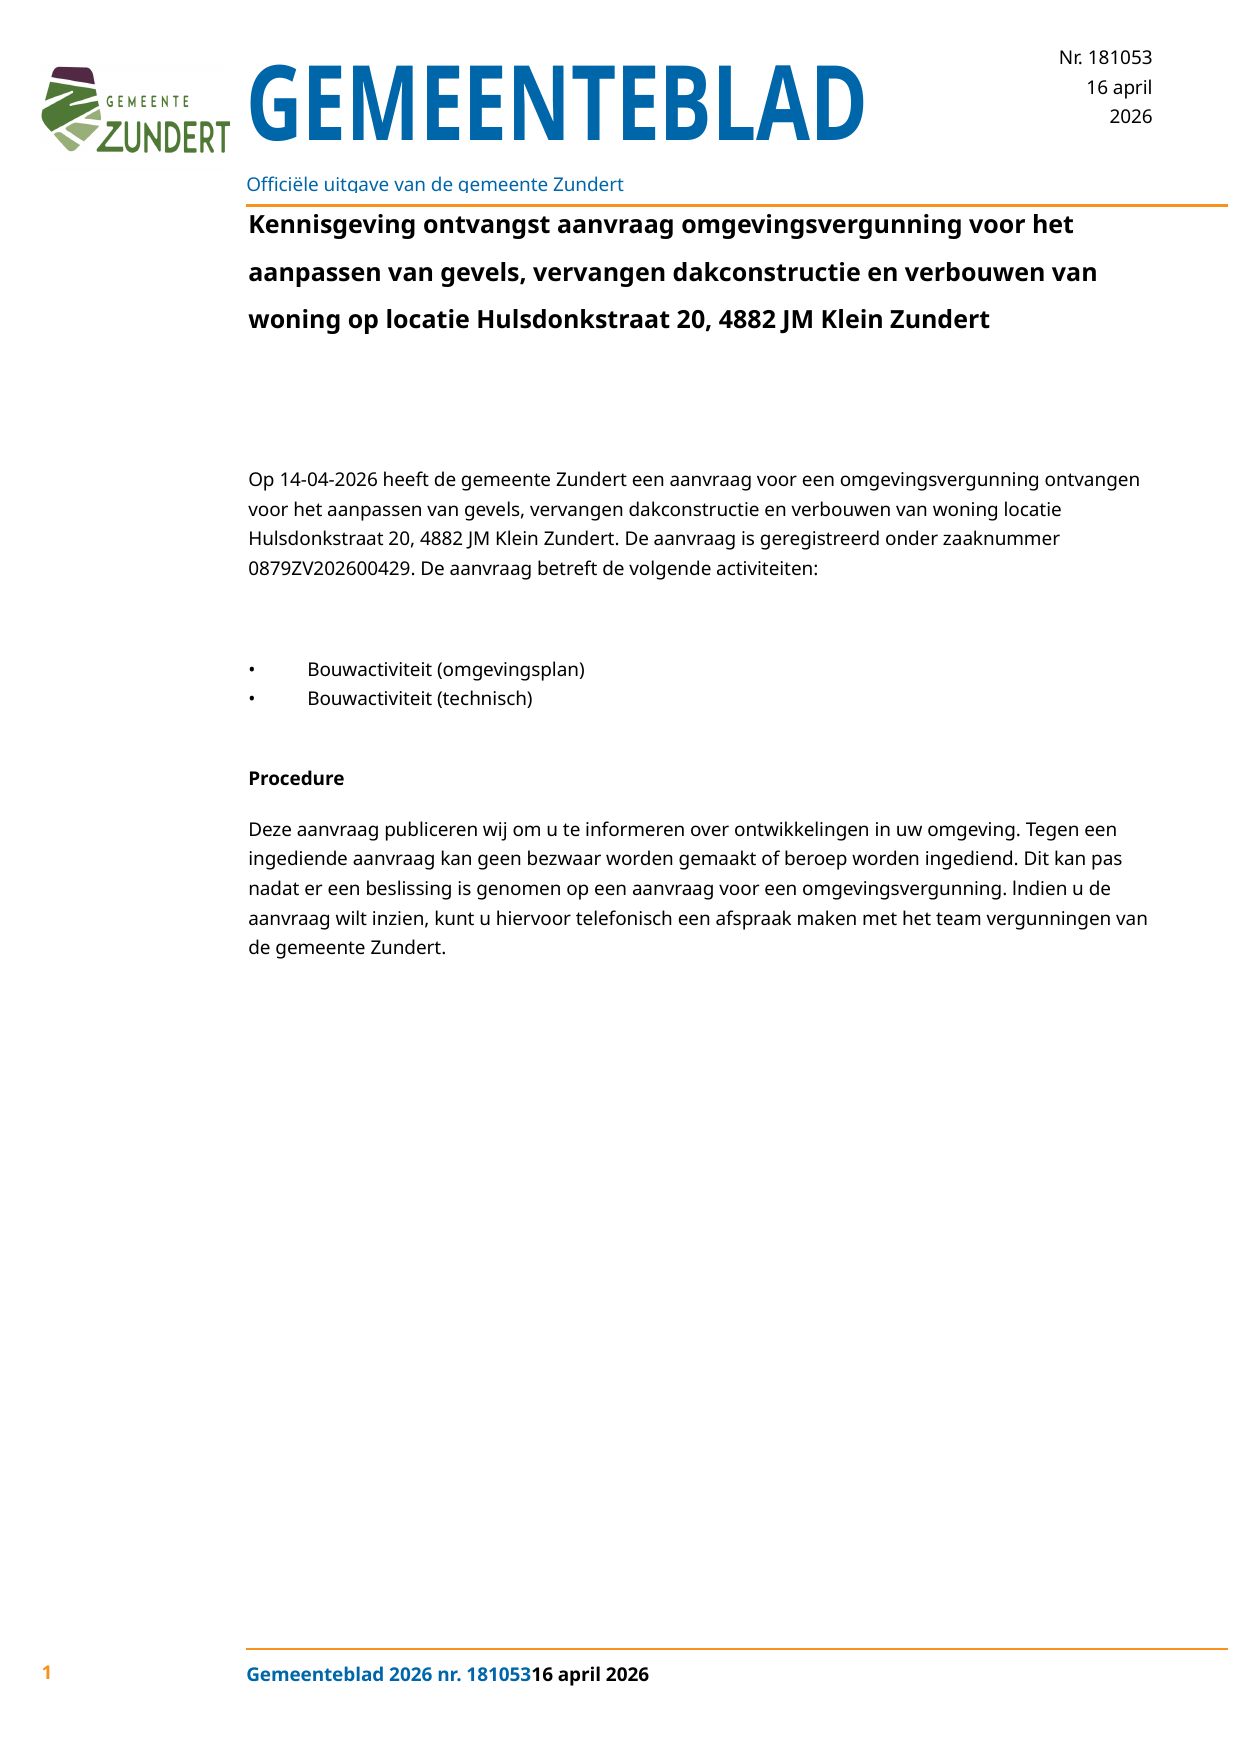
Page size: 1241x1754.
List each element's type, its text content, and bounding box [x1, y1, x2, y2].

text Kennisgeving ontvangst aanvraag omgevingsvergunning voor het aanpassen van gevels, vervangen dakconstructie en verbouwen van woning op locatie Hulsdonkstraat 20, 4882 JM Klein Zundert [248, 207, 1152, 336]
text Procedure [248, 766, 1152, 791]
list Bouwactiviteit (omgevingsplan) [248, 656, 1152, 682]
list Bouwactiviteit (technisch) [248, 686, 1152, 711]
text Deze aanvraag publiceren wij om u te informeren over ontwikkelingen in uw omgeving. Tegen een ingediende aanvraag kan geen bezwaar worden gemaakt of beroep worden ingediend. Dit kan pas nadat er een beslissing is genomen op een aanvraag voor een omgevingsvergunning. lndien u de aanvraag wilt inzien, kunt u hiervoor telefonisch een afspraak maken met het team vergunningen van de gemeente Zundert. [248, 816, 1152, 960]
text Op 14-04-2026 heeft de gemeente Zundert een aanvraag voor een omgevingsvergunning ontvangen voor het aanpassen van gevels, vervangen dakconstructie en verbouwen van woning locatie Hulsdonkstraat 20, 4882 JM Klein Zundert. De aanvraag is geregistreerd onder zaaknummer 0879ZV202600429. De aanvraag betreft de volgende activiteiten: [248, 466, 1152, 581]
picture [41, 47, 231, 172]
